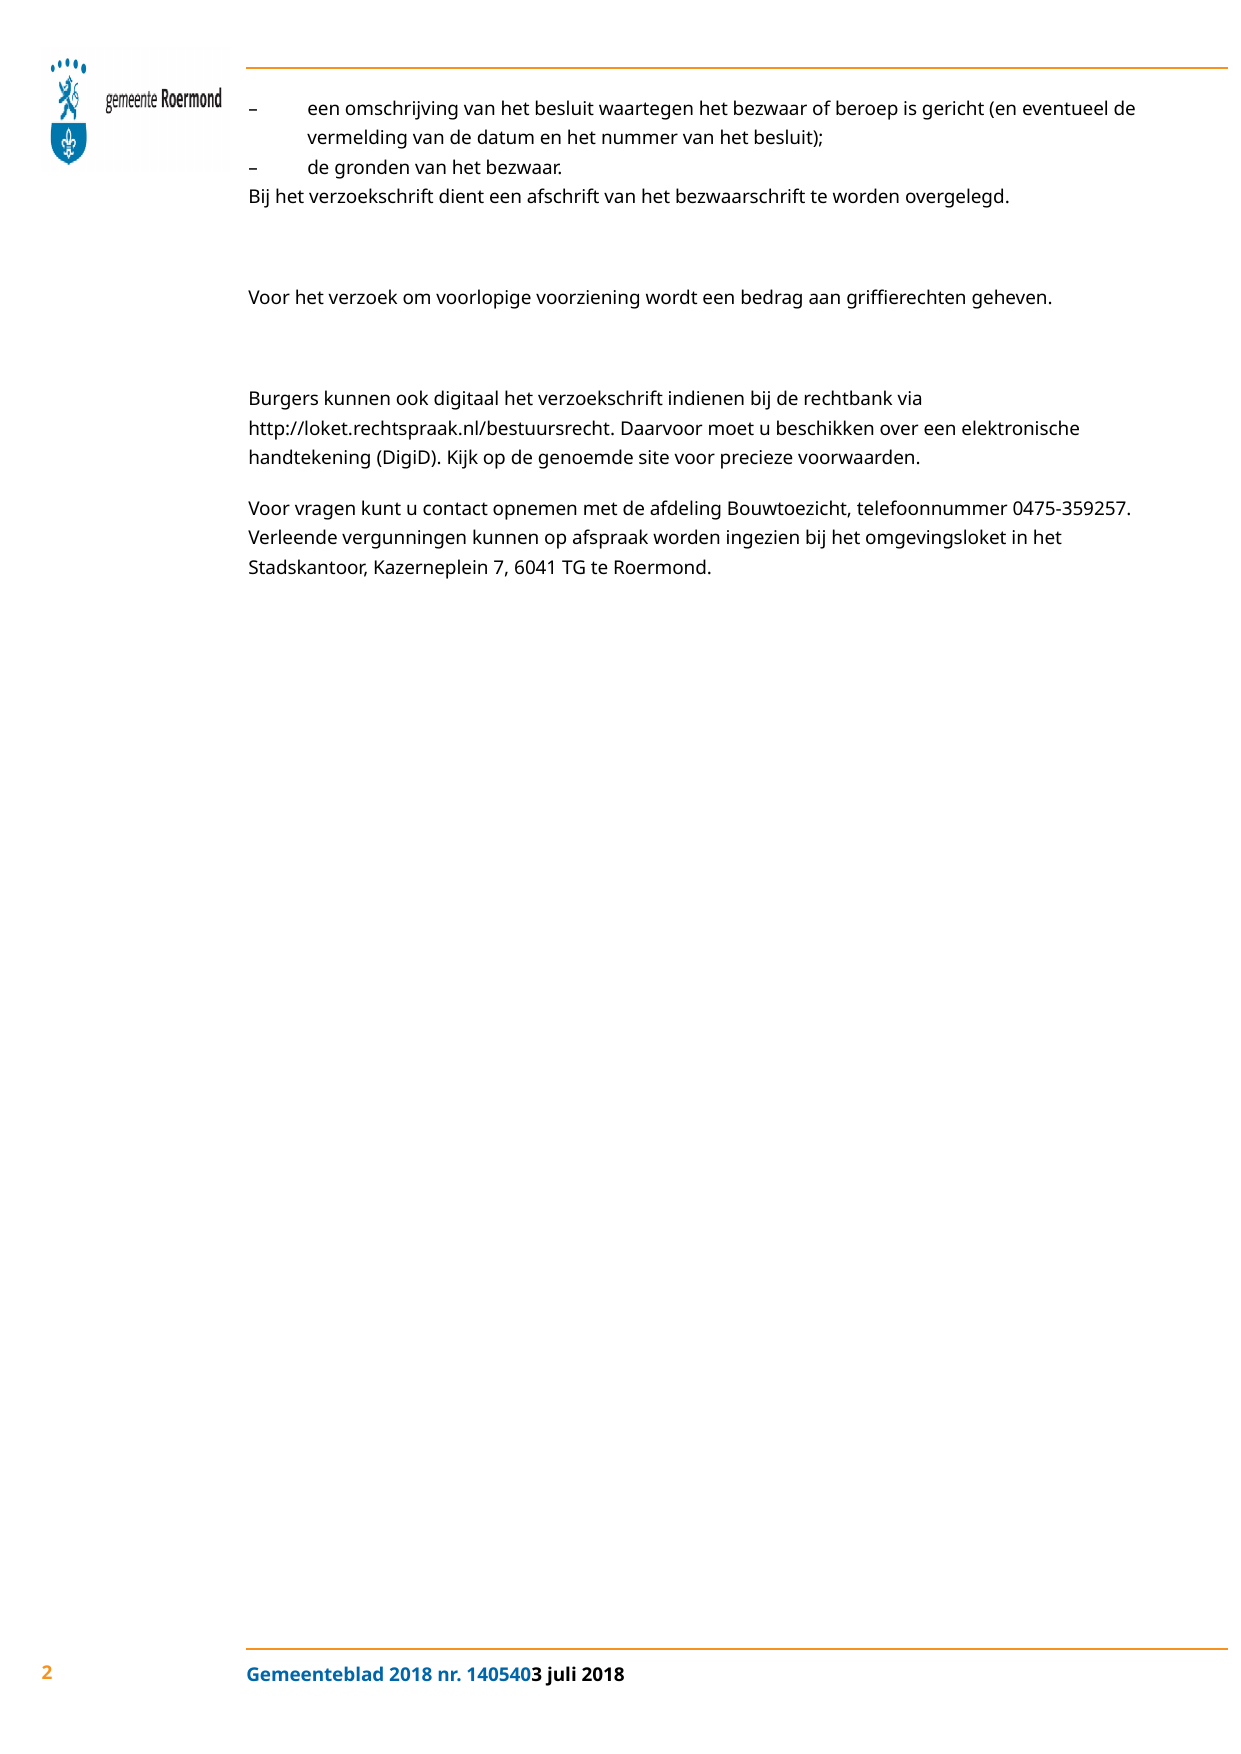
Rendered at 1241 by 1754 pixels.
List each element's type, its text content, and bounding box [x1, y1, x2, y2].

picture [41, 47, 231, 172]
text Bij het verzoekschrift dient een afschrift van het bezwaarschrift te worden overgelegd. [248, 183, 1152, 209]
text Voor vragen kunt u contact opnemen met de afdeling Bouwtoezicht, telefoonnummer 0475-359257. Verleende vergunningen kunnen op afspraak worden ingezien bij het omgevingsloket in het Stadskantoor, Kazerneplein 7, 6041 TG te Roermond. [248, 495, 1152, 580]
text Burgers kunnen ook digitaal het verzoekschrift indienen bij de rechtbank via http://loket.rechtspraak.nl/bestuursrecht. Daarvoor moet u beschikken over een elektronische handtekening (DigiD). Kijk op de genoemde site voor precieze voorwaarden. [248, 385, 1152, 470]
list een omschrijving van het besluit waartegen het bezwaar of beroep is gericht (en eventueel de vermelding van de datum en het nummer van het besluit); [248, 95, 1152, 150]
text Voor het verzoek om voorlopige voorziening wordt een bedrag aan griffierechten geheven. [248, 284, 1152, 310]
list de gronden van het bezwaar. [248, 154, 1152, 180]
